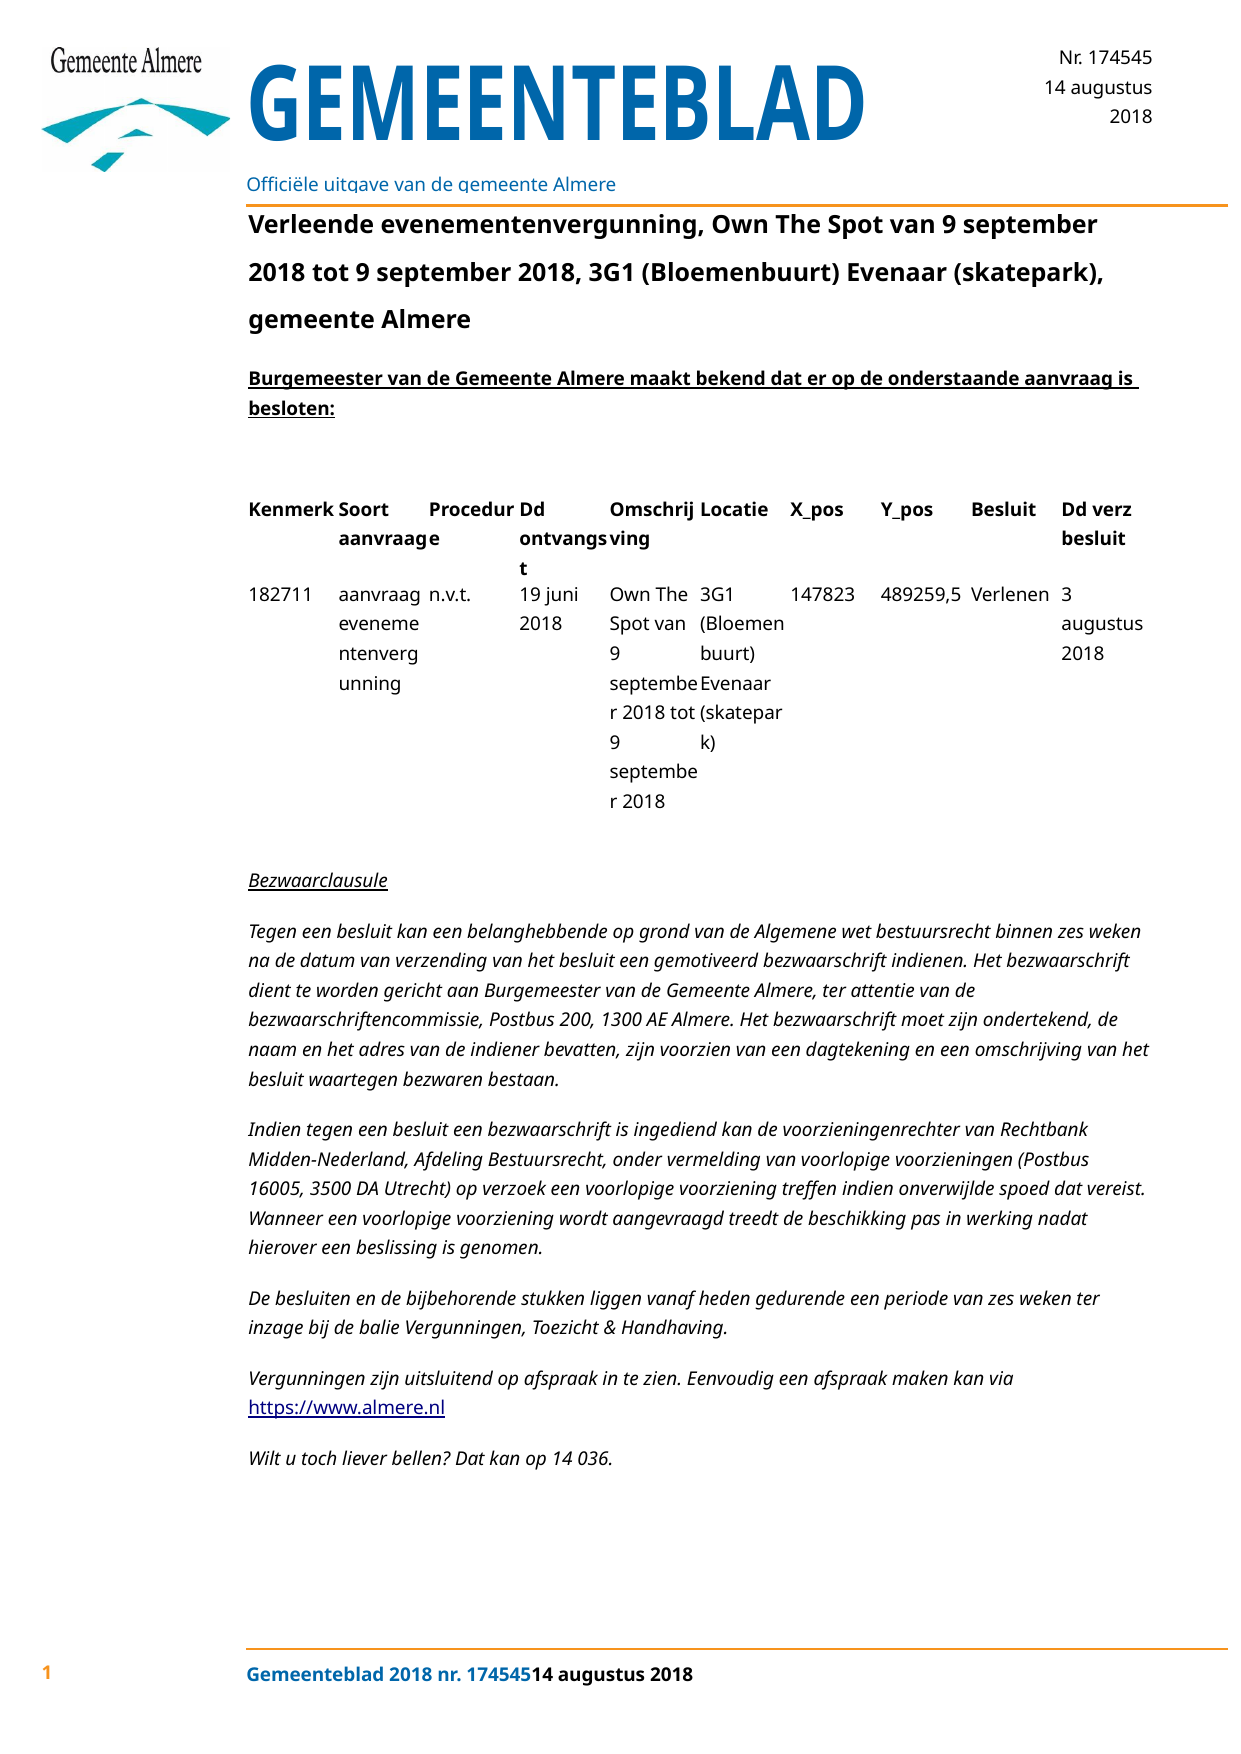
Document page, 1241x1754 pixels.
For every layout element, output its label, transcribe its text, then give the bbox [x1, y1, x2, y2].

table_cell 3G1 (Bloemenbuurt) Evenaar (skatepark) [700, 581, 790, 814]
table_cell n.v.t. [429, 581, 519, 814]
table_cell 489259,5 [881, 581, 971, 814]
table_cell aanvraag evenementenvergunning [338, 581, 429, 814]
text Bezwaarclausule [248, 867, 1152, 893]
table_header Besluit [971, 496, 1061, 581]
table_header Soort aanvraag [338, 496, 429, 581]
text Verleende evenementenvergunning, Own The Spot van 9 september 2018 tot 9 september 2018, 3G1 (Bloemenbuurt) Evenaar (skatepark), gemeente Almere [248, 207, 1152, 336]
table_header Omschrijving [609, 496, 700, 581]
text Vergunningen zijn uitsluitend op afspraak in te zien. Eenvoudig een afspraak maken kan via https://www.almere.nl [248, 1365, 1152, 1420]
table_header Locatie [700, 496, 790, 581]
text De besluiten en de bijbehorende stukken liggen vanaf heden gedurende een periode van zes weken ter inzage bij de balie Vergunningen, Toezicht & Handhaving. [248, 1285, 1152, 1340]
picture [41, 47, 231, 172]
table_cell 147823 [790, 581, 881, 814]
table_cell Verlenen [971, 581, 1061, 814]
table_cell 19 juni 2018 [519, 581, 609, 814]
table_cell Own The Spot van 9 september 2018 tot 9 september 2018 [609, 581, 700, 814]
table_header Dd verz besluit [1061, 496, 1152, 581]
text Burgemeester van de Gemeente Almere maakt bekend dat er op de onderstaande aanvraag is besloten: [248, 366, 1152, 421]
table_cell 182711 [248, 581, 338, 814]
table_cell 3 augustus 2018 [1061, 581, 1152, 814]
table_header Kenmerk [248, 496, 338, 581]
table_header Procedure [429, 496, 519, 581]
text Wilt u toch liever bellen? Dat kan op 14 036. [248, 1445, 1152, 1471]
table_header Y_pos [881, 496, 971, 581]
table_header Dd ontvangst [519, 496, 609, 581]
text Tegen een besluit kan een belanghebbende op grond van de Algemene wet bestuursrecht binnen zes weken na de datum van verzending van het besluit een gemotiveerd bezwaarschrift indienen. Het bezwaarschrift dient te worden gericht aan Burgemeester van de Gemeente Almere, ter attentie van de bezwaarschriftencommissie, Postbus 200, 1300 AE Almere. Het bezwaarschrift moet zijn ondertekend, de naam en het adres van de indiener bevatten, zijn voorzien van een dagtekening en een omschrijving van het besluit waartegen bezwaren bestaan. [248, 918, 1152, 1091]
text Indien tegen een besluit een bezwaarschrift is ingediend kan de voorzieningenrechter van Rechtbank Midden-Nederland, Afdeling Bestuursrecht, onder vermelding van voorlopige voorzieningen (Postbus 16005, 3500 DA Utrecht) op verzoek een voorlopige voorziening treffen indien onverwijlde spoed dat vereist. Wanneer een voorlopige voorziening wordt aangevraagd treedt de beschikking pas in werking nadat hierover een beslissing is genomen. [248, 1116, 1152, 1260]
table_header X_pos [790, 496, 881, 581]
